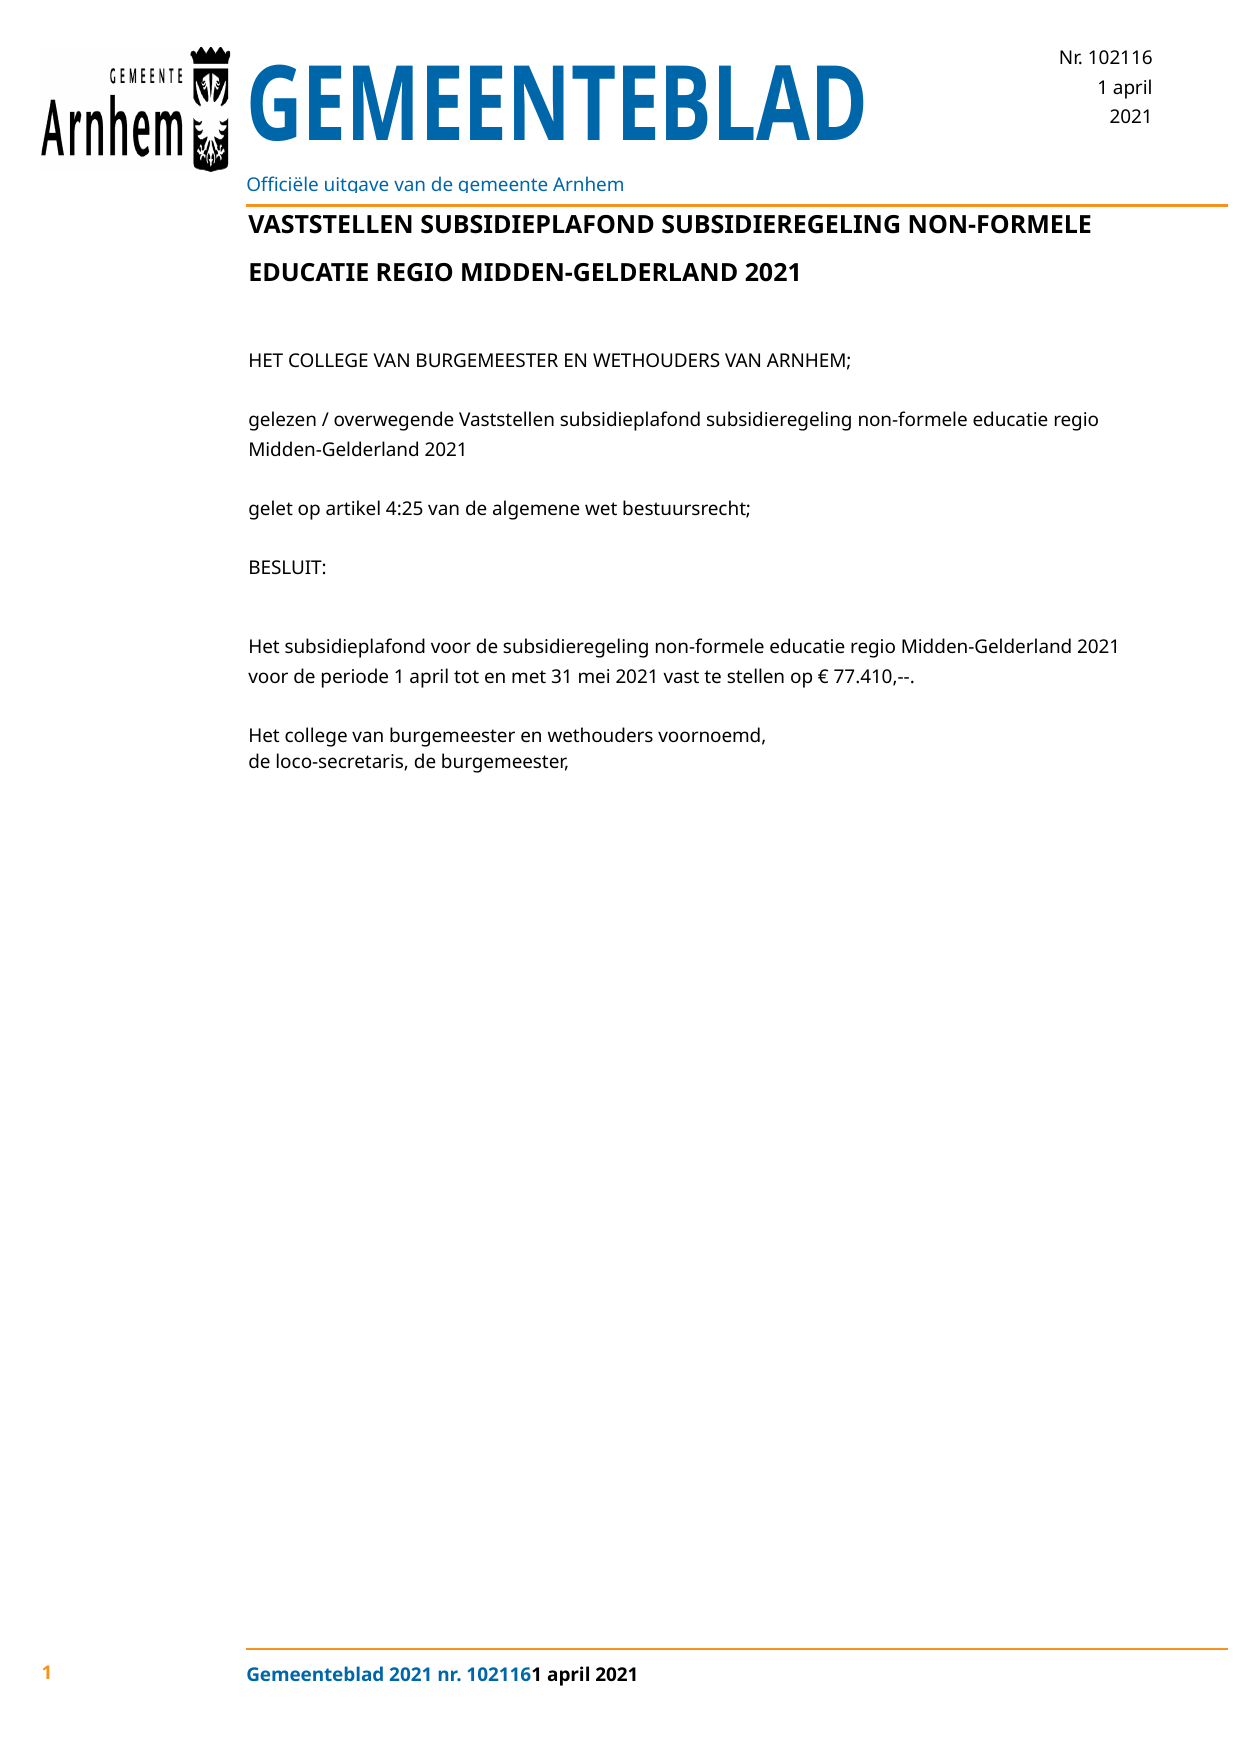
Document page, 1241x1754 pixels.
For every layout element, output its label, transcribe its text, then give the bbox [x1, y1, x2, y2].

text gelet op artikel 4:25 van de algemene wet bestuursrecht; [248, 495, 1152, 521]
text Het college van burgemeester en wethouders voornoemd, [248, 722, 1152, 748]
text BESLUIT: [248, 554, 1152, 580]
picture [41, 47, 231, 172]
text HET COLLEGE VAN BURGEMEESTER EN WETHOUDERS VAN ARNHEM; [248, 347, 1152, 373]
text Het subsidieplafond voor de subsidieregeling non-formele educatie regio Midden-Gelderland 2021 voor de periode 1 april tot en met 31 mei 2021 vast te stellen op € 77.410,--. [248, 633, 1152, 689]
text de loco-secretaris, de burgemeester, [248, 748, 1152, 774]
text gelezen / overwegende Vaststellen subsidieplafond subsidieregeling non-formele educatie regio Midden-Gelderland 2021 [248, 407, 1152, 462]
text VASTSTELLEN SUBSIDIEPLAFOND SUBSIDIEREGELING NON-FORMELE EDUCATIE REGIO MIDDEN-GELDERLAND 2021 [248, 207, 1152, 288]
